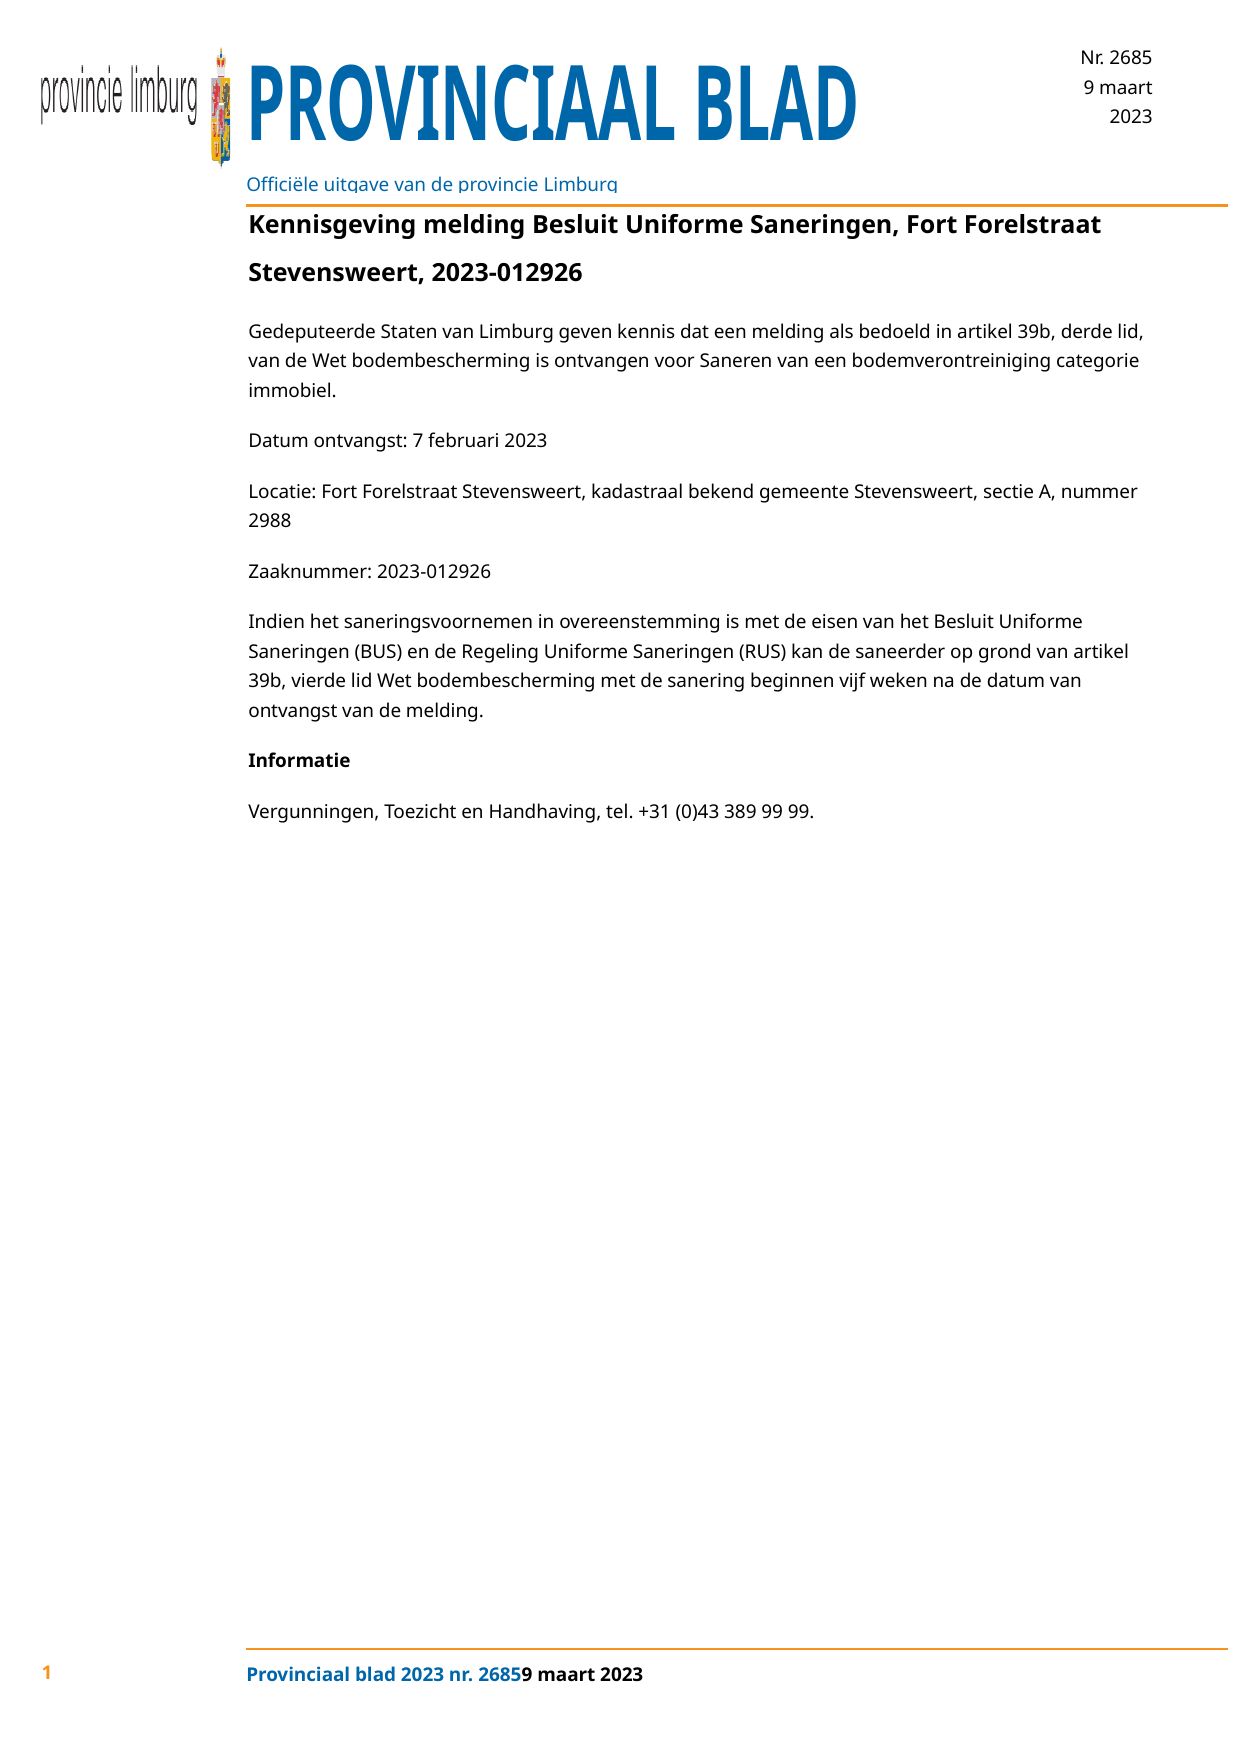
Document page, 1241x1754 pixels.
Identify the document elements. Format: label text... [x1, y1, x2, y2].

text Vergunningen, Toezicht en Handhaving, tel. +31 (0)43 389 99 99. [248, 798, 1152, 824]
text Indien het saneringsvoornemen in overeenstemming is met de eisen van het Besluit Uniforme Saneringen (BUS) en de Regeling Uniforme Saneringen (RUS) kan de saneerder op grond van artikel 39b, vierde lid Wet bodembescherming met de sanering beginnen vijf weken na de datum van ontvangst van de melding. [248, 608, 1152, 723]
text Locatie: Fort Forelstraat Stevensweert, kadastraal bekend gemeente Stevensweert, sectie A, nummer 2988 [248, 478, 1152, 533]
picture [41, 47, 231, 172]
text Zaaknummer: 2023-012926 [248, 558, 1152, 584]
text Gedeputeerde Staten van Limburg geven kennis dat een melding als bedoeld in artikel 39b, derde lid, van de Wet bodembescherming is ontvangen voor Saneren van een bodemverontreiniging categorie immobiel. [248, 318, 1152, 403]
text Datum ontvangst: 7 februari 2023 [248, 427, 1152, 453]
text Kennisgeving melding Besluit Uniforme Saneringen, Fort Forelstraat Stevensweert, 2023-012926 [248, 207, 1152, 288]
text Informatie [248, 747, 1152, 773]
